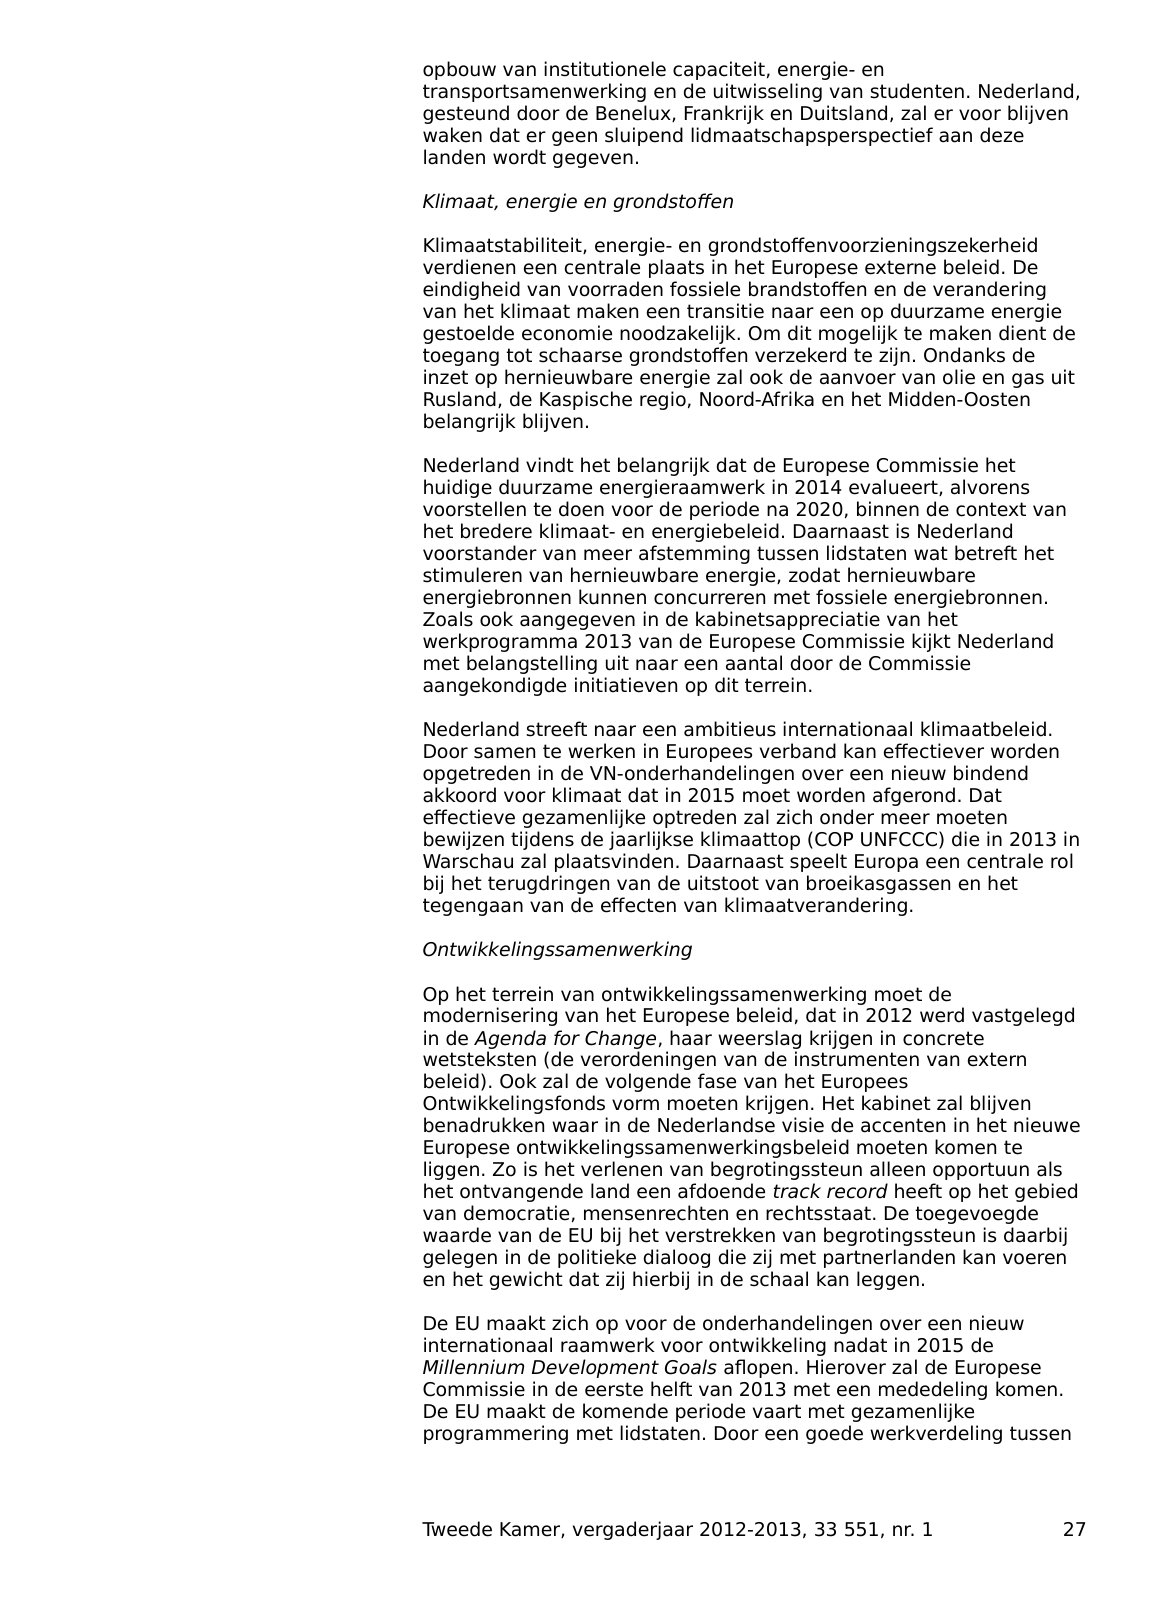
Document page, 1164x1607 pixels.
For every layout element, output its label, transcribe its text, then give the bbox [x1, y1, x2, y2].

text Nederland streeft naar een ambitieus internationaal klimaatbeleid. Door samen te werken in Europees verband kan effectiever worden opgetreden in de VN-onderhandelingen over een nieuw bindend akkoord voor klimaat dat in 2015 moet worden afgerond. Dat effectieve gezamenlijke optreden zal zich onder meer moeten bewijzen tijdens de jaarlijkse klimaattop (COP UNFCCC) die in 2013 in Warschau zal plaatsvinden. Daarnaast speelt Europa een centrale rol bij het terugdringen van de uitstoot van broeikasgassen en het tegengaan van de effecten van klimaatverandering. [422, 719, 1087, 917]
text Klimaatstabiliteit, energie- en grondstoffenvoorzieningszekerheid verdienen een centrale plaats in het Europese externe beleid. De eindigheid van voorraden fossiele brandstoffen en de verandering van het klimaat maken een transitie naar een op duurzame energie gestoelde economie noodzakelijk. Om dit mogelijk te maken dient de toegang tot schaarse grondstoffen verzekerd te zijn. Ondanks de inzet op hernieuwbare energie zal ook de aanvoer van olie en gas uit Rusland, de Kaspische regio, Noord-Afrika en het Midden-Oosten belangrijk blijven. [422, 235, 1087, 433]
subtitle Ontwikkelingssamenwerking [422, 939, 1087, 961]
text Nederland vindt het belangrijk dat de Europese Commissie het huidige duurzame energieraamwerk in 2014 evalueert, alvorens voorstellen te doen voor de periode na 2020, binnen de context van het bredere klimaat- en energiebeleid. Daarnaast is Nederland voorstander van meer afstemming tussen lidstaten wat betreft het stimuleren van hernieuwbare energie, zodat hernieuwbare energiebronnen kunnen concurreren met fossiele energiebronnen. Zoals ook aangegeven in de kabinetsappreciatie van het werkprogramma 2013 van de Europese Commissie kijkt Nederland met belangstelling uit naar een aantal door de Commissie aangekondigde initiatieven op dit terrein. [422, 455, 1087, 697]
text Op het terrein van ontwikkelingssamenwerking moet de modernisering van het Europese beleid, dat in 2012 werd vastgelegd in de Agenda for Change, haar weerslag krijgen in concrete wetsteksten (de verordeningen van de instrumenten van extern beleid). Ook zal de volgende fase van het Europees Ontwikkelingsfonds vorm moeten krijgen. Het kabinet zal blijven benadrukken waar in de Nederlandse visie de accenten in het nieuwe Europese ontwikkelingssamenwerkingsbeleid moeten komen te liggen. Zo is het verlenen van begrotingssteun alleen opportuun als het ontvangende land een afdoende track record heeft op het gebied van democratie, mensenrechten en rechtsstaat. De toegevoegde waarde van de EU bij het verstrekken van begrotingssteun is daarbij gelegen in de politieke dialoog die zij met partnerlanden kan voeren en het gewicht dat zij hierbij in de schaal kan leggen. [422, 983, 1087, 1291]
text opbouw van institutionele capaciteit, energie- en transportsamenwerking en de uitwisseling van studenten. Nederland, gesteund door de Benelux, Frankrijk en Duitsland, zal er voor blijven waken dat er geen sluipend lidmaatschapsperspectief aan deze landen wordt gegeven. [422, 59, 1087, 169]
text De EU maakt zich op voor de onderhandelingen over een nieuw internationaal raamwerk voor ontwikkeling nadat in 2015 de Millennium Development Goals aflopen. Hierover zal de Europese Commissie in de eerste helft van 2013 met een mededeling komen. De EU maakt de komende periode vaart met gezamenlijke programmering met lidstaten. Door een goede werkverdeling tussen [422, 1313, 1087, 1445]
subtitle Klimaat, energie en grondstoffen [422, 191, 1087, 213]
